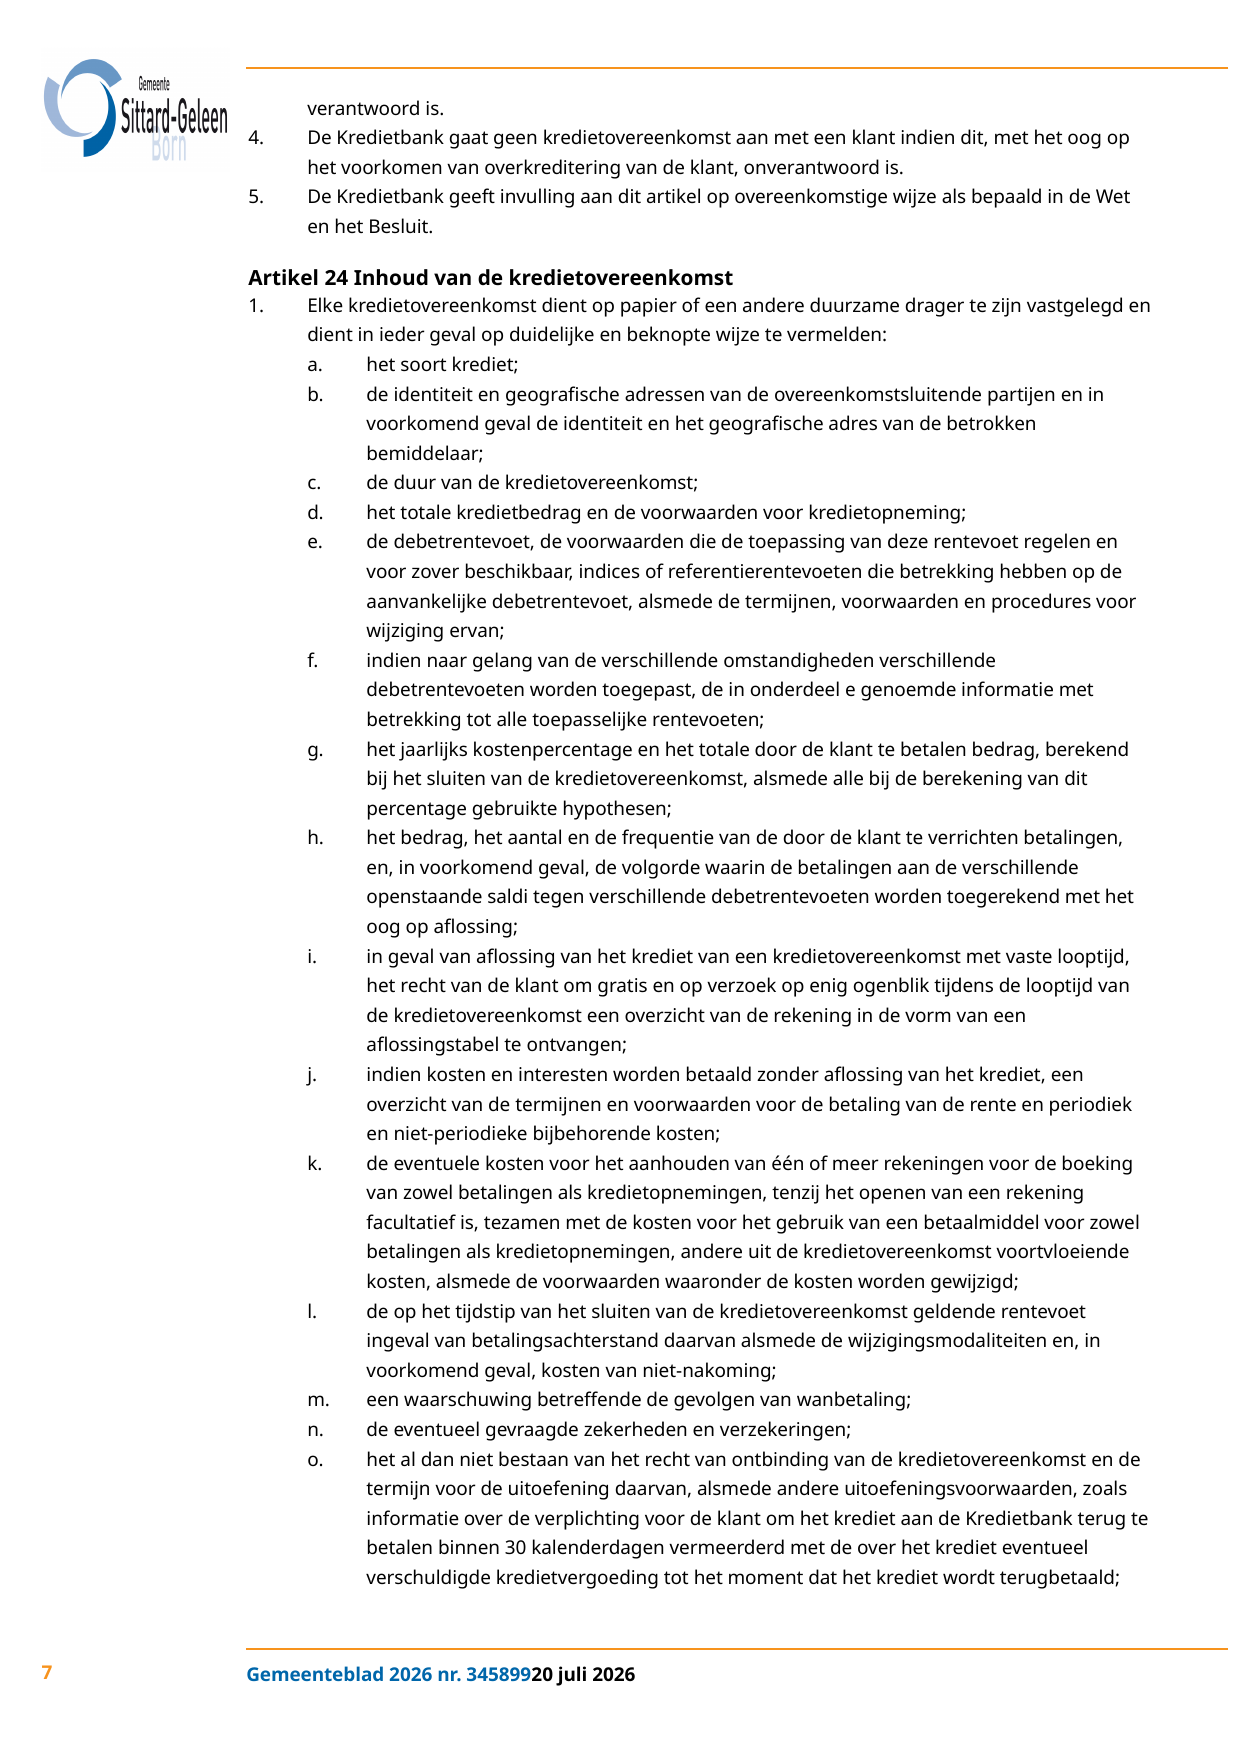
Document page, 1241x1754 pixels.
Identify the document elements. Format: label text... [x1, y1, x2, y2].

text Artikel 24 Inhoud van de kredietovereenkomst [248, 263, 1152, 292]
list indien naar gelang van de verschillende omstandigheden verschillende debetrentevoeten worden toegepast, de in onderdeel e genoemde informatie met betrekking tot alle toepasselijke rentevoeten; [307, 647, 1152, 732]
list de eventuele kosten voor het aanhouden van één of meer rekeningen voor de boeking van zowel betalingen als kredietopnemingen, tenzij het openen van een rekening facultatief is, tezamen met de kosten voor het gebruik van een betaalmiddel voor zowel betalingen als kredietopnemingen, andere uit de kredietovereenkomst voortvloeiende kosten, alsmede de voorwaarden waaronder de kosten worden gewijzigd; [307, 1150, 1152, 1294]
list Elke kredietovereenkomst dient op papier of een andere duurzame drager te zijn vastgelegd en dient in ieder geval op duidelijke en beknopte wijze te vermelden: [248, 292, 1152, 347]
list het jaarlijks kostenpercentage en het totale door de klant te betalen bedrag, berekend bij het sluiten van de kredietovereenkomst, alsmede alle bij de berekening van dit percentage gebruikte hypothesen; [307, 736, 1152, 821]
list een waarschuwing betreffende de gevolgen van wanbetaling; [307, 1387, 1152, 1412]
list indien kosten en interesten worden betaald zonder aflossing van het krediet, een overzicht van de termijnen en voorwaarden voor de betaling van de rente en periodiek en niet-periodieke bijbehorende kosten; [307, 1061, 1152, 1146]
list het bedrag, het aantal en de frequentie van de door de klant te verrichten betalingen, en, in voorkomend geval, de volgorde waarin de betalingen aan de verschillende openstaande saldi tegen verschillende debetrentevoeten worden toegerekend met het oog op aflossing; [307, 824, 1152, 939]
list de op het tijdstip van het sluiten van de kredietovereenkomst geldende rentevoet ingeval van betalingsachterstand daarvan alsmede de wijzigingsmodaliteiten en, in voorkomend geval, kosten van niet-nakoming; [307, 1298, 1152, 1383]
list de debetrentevoet, de voorwaarden die de toepassing van deze rentevoet regelen en voor zover beschikbaar, indices of referentierentevoeten die betrekking hebben op de aanvankelijke debetrentevoet, alsmede de termijnen, voorwaarden en procedures voor wijziging ervan; [307, 529, 1152, 643]
picture [41, 47, 231, 172]
list de duur van de kredietovereenkomst; [307, 469, 1152, 495]
list het al dan niet bestaan van het recht van ontbinding van de kredietovereenkomst en de termijn voor de uitoefening daarvan, alsmede andere uitoefeningsvoorwaarden, zoals informatie over de verplichting voor de klant om het krediet aan de Kredietbank terug te betalen binnen 30 kalenderdagen vermeerderd met de over het krediet eventueel verschuldigde kredietvergoeding tot het moment dat het krediet wordt terugbetaald; [307, 1446, 1152, 1590]
list het soort krediet; [307, 351, 1152, 377]
list De Kredietbank gaat geen kredietovereenkomst aan met een klant indien dit, met het oog op het voorkomen van overkreditering van de klant, onverantwoord is. [248, 124, 1152, 180]
list in geval van aflossing van het krediet van een kredietovereenkomst met vaste looptijd, het recht van de klant om gratis en op verzoek op enig ogenblik tijdens de looptijd van de kredietovereenkomst een overzicht van de rekening in de vorm van een aflossingstabel te ontvangen; [307, 943, 1152, 1057]
list De Kredietbank geeft invulling aan dit artikel op overeenkomstige wijze als bepaald in de Wet en het Besluit. [248, 183, 1152, 239]
list de identiteit en geografische adressen van de overeenkomstsluitende partijen en in voorkomend geval de identiteit en het geografische adres van de betrokken bemiddelaar; [307, 381, 1152, 466]
list het totale kredietbedrag en de voorwaarden voor kredietopneming; [307, 499, 1152, 525]
list verantwoord is. [248, 95, 1152, 121]
list de eventueel gevraagde zekerheden en verzekeringen; [307, 1416, 1152, 1442]
